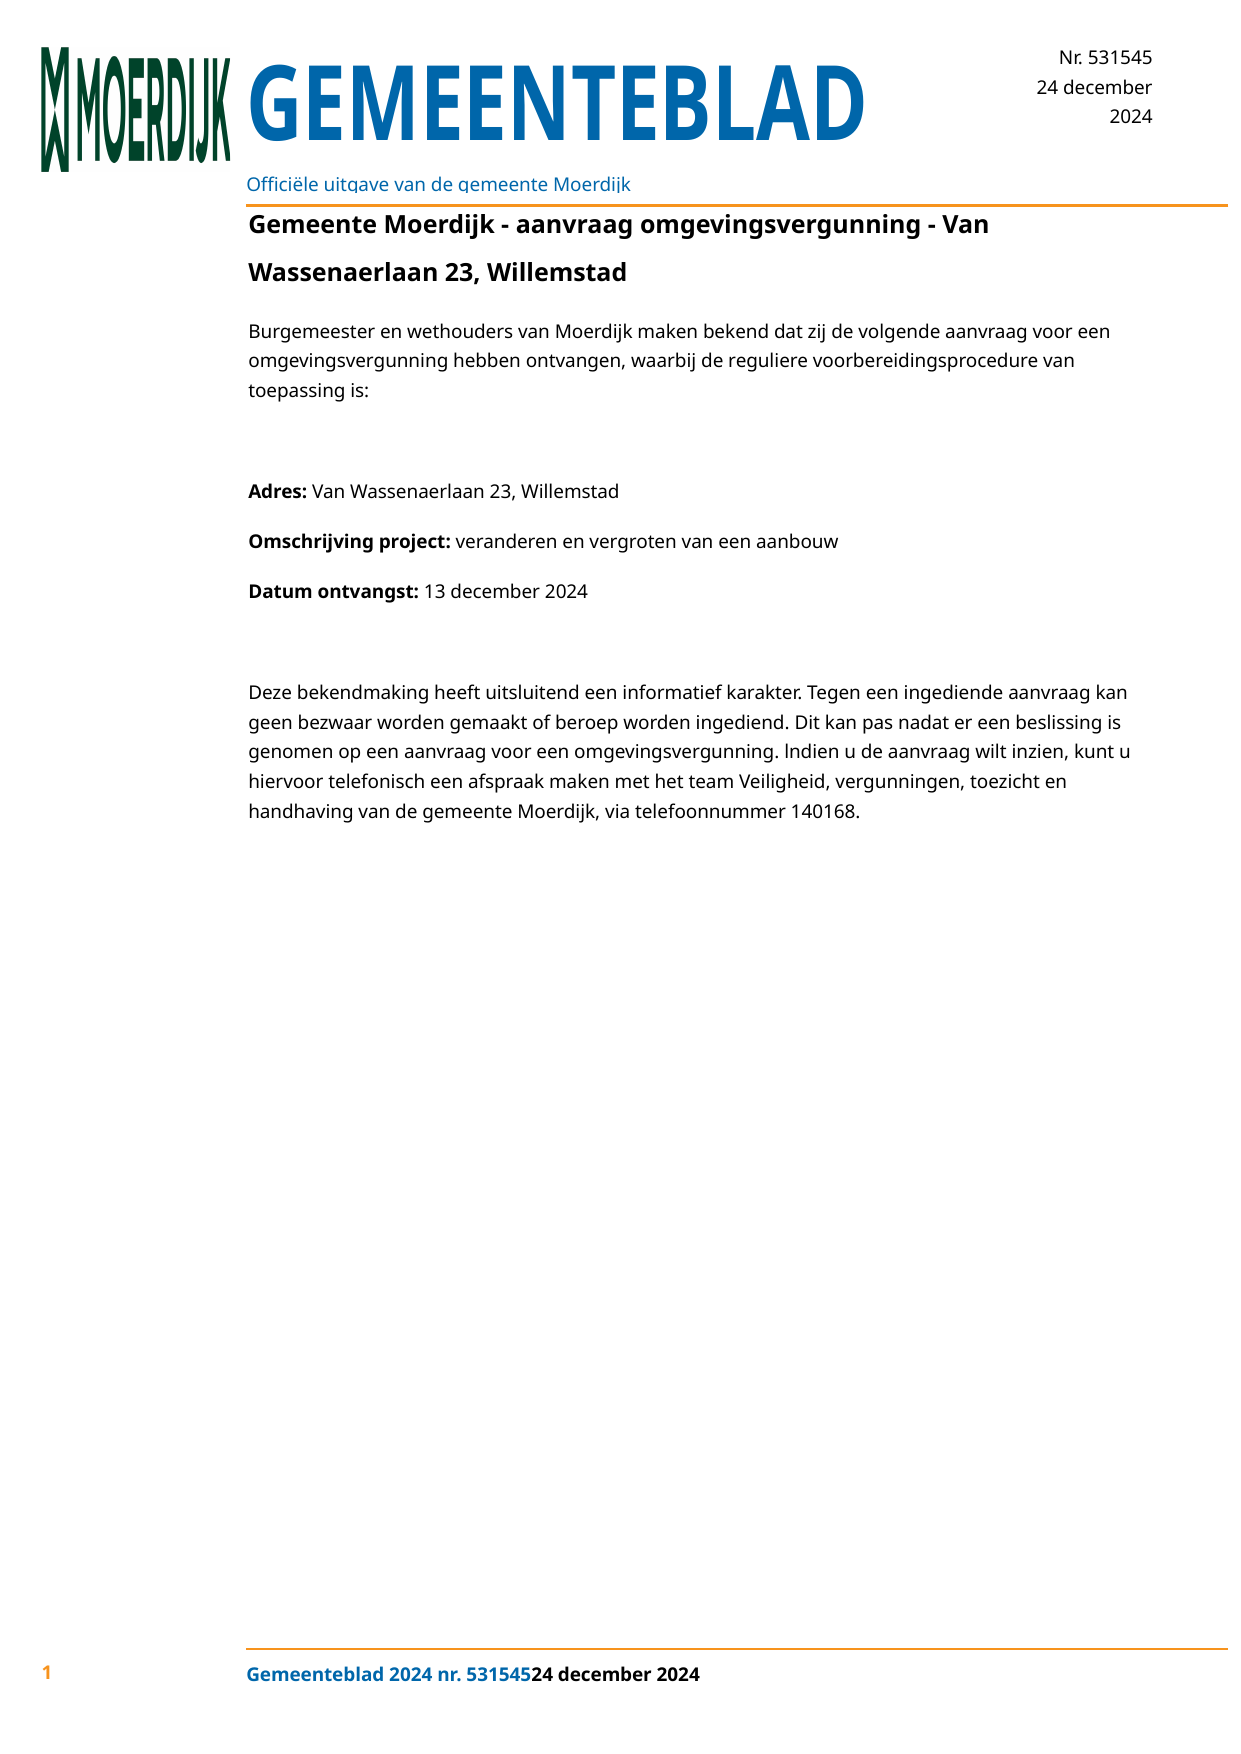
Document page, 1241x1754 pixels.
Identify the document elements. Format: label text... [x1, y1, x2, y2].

text Adres: Van Wassenaerlaan 23, Willemstad [248, 478, 1152, 504]
text Gemeente Moerdijk - aanvraag omgevingsvergunning - Van Wassenaerlaan 23, Willemstad [248, 207, 1152, 288]
picture [41, 47, 231, 172]
text Omschrijving project: veranderen en vergroten van een aanbouw [248, 528, 1152, 554]
text Burgemeester en wethouders van Moerdijk maken bekend dat zij de volgende aanvraag voor een omgevingsvergunning hebben ontvangen, waarbij de reguliere voorbereidingsprocedure van toepassing is: [248, 318, 1152, 403]
text Datum ontvangst: 13 december 2024 [248, 579, 1152, 604]
text Deze bekendmaking heeft uitsluitend een informatief karakter. Tegen een ingediende aanvraag kan geen bezwaar worden gemaakt of beroep worden ingediend. Dit kan pas nadat er een beslissing is genomen op een aanvraag voor een omgevingsvergunning. lndien u de aanvraag wilt inzien, kunt u hiervoor telefonisch een afspraak maken met het team Veiligheid, vergunningen, toezicht en handhaving van de gemeente Moerdijk, via telefoonnummer 140168. [248, 679, 1152, 824]
